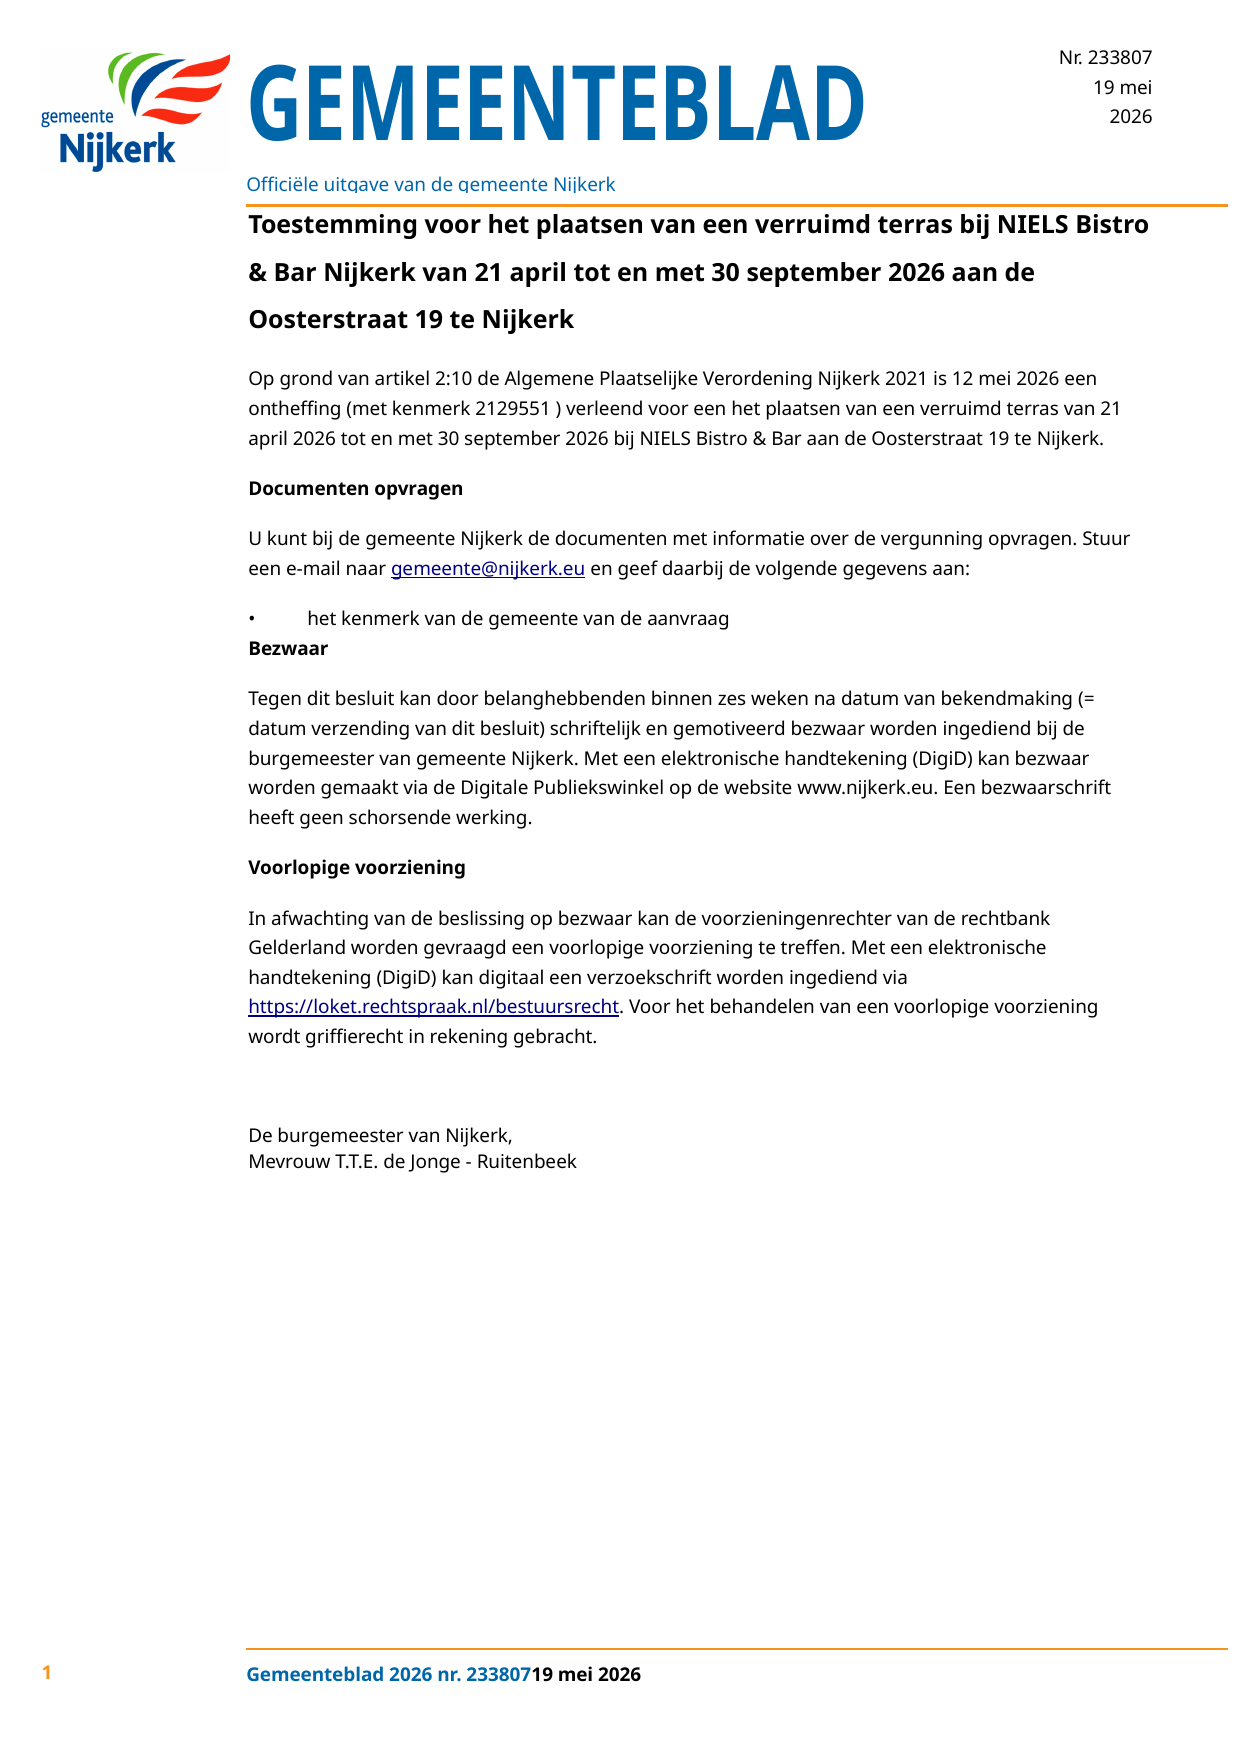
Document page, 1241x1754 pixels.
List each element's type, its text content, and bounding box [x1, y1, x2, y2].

text Documenten opvragen [248, 475, 1152, 501]
list het kenmerk van de gemeente van de aanvraag [248, 606, 1152, 631]
text Tegen dit besluit kan door belanghebbenden binnen zes weken na datum van bekendmaking (= datum verzending van dit besluit) schriftelijk en gemotiveerd bezwaar worden ingediend bij de burgemeester van gemeente Nijkerk. Met een elektronische handtekening (DigiD) kan bezwaar worden gemaakt via de Digitale Publiekswinkel op de website www.nijkerk.eu. Een bezwaarschrift heeft geen schorsende werking. [248, 686, 1152, 829]
text U kunt bij de gemeente Nijkerk de documenten met informatie over de vergunning opvragen. Stuur een e-mail naar gemeente@nijkerk.eu en geef daarbij de volgende gegevens aan: [248, 526, 1152, 581]
text In afwachting van de beslissing op bezwaar kan de voorzieningenrechter van de rechtbank Gelderland worden gevraagd een voorlopige voorziening te treffen. Met een elektronische handtekening (DigiD) kan digitaal een verzoekschrift worden ingediend via https://loket.rechtspraak.nl/bestuursrecht. Voor het behandelen van een voorlopige voorziening wordt griffierecht in rekening gebracht. [248, 905, 1152, 1049]
text Voorlopige voorziening [248, 854, 1152, 880]
text Mevrouw T.T.E. de Jonge - Ruitenbeek [248, 1148, 1152, 1174]
text De burgemeester van Nijkerk, [248, 1122, 1152, 1148]
picture [41, 47, 231, 172]
text Bezwaar [248, 635, 1152, 661]
text Op grond van artikel 2:10 de Algemene Plaatselijke Verordening Nijkerk 2021 is 12 mei 2026 een ontheffing (met kenmerk 2129551 ) verleend voor een het plaatsen van een verruimd terras van 21 april 2026 tot en met 30 september 2026 bij NIELS Bistro & Bar aan de Oosterstraat 19 te Nijkerk. [248, 366, 1152, 450]
text Toestemming voor het plaatsen van een verruimd terras bij NIELS Bistro & Bar Nijkerk van 21 april tot en met 30 september 2026 aan de Oosterstraat 19 te Nijkerk [248, 207, 1152, 336]
